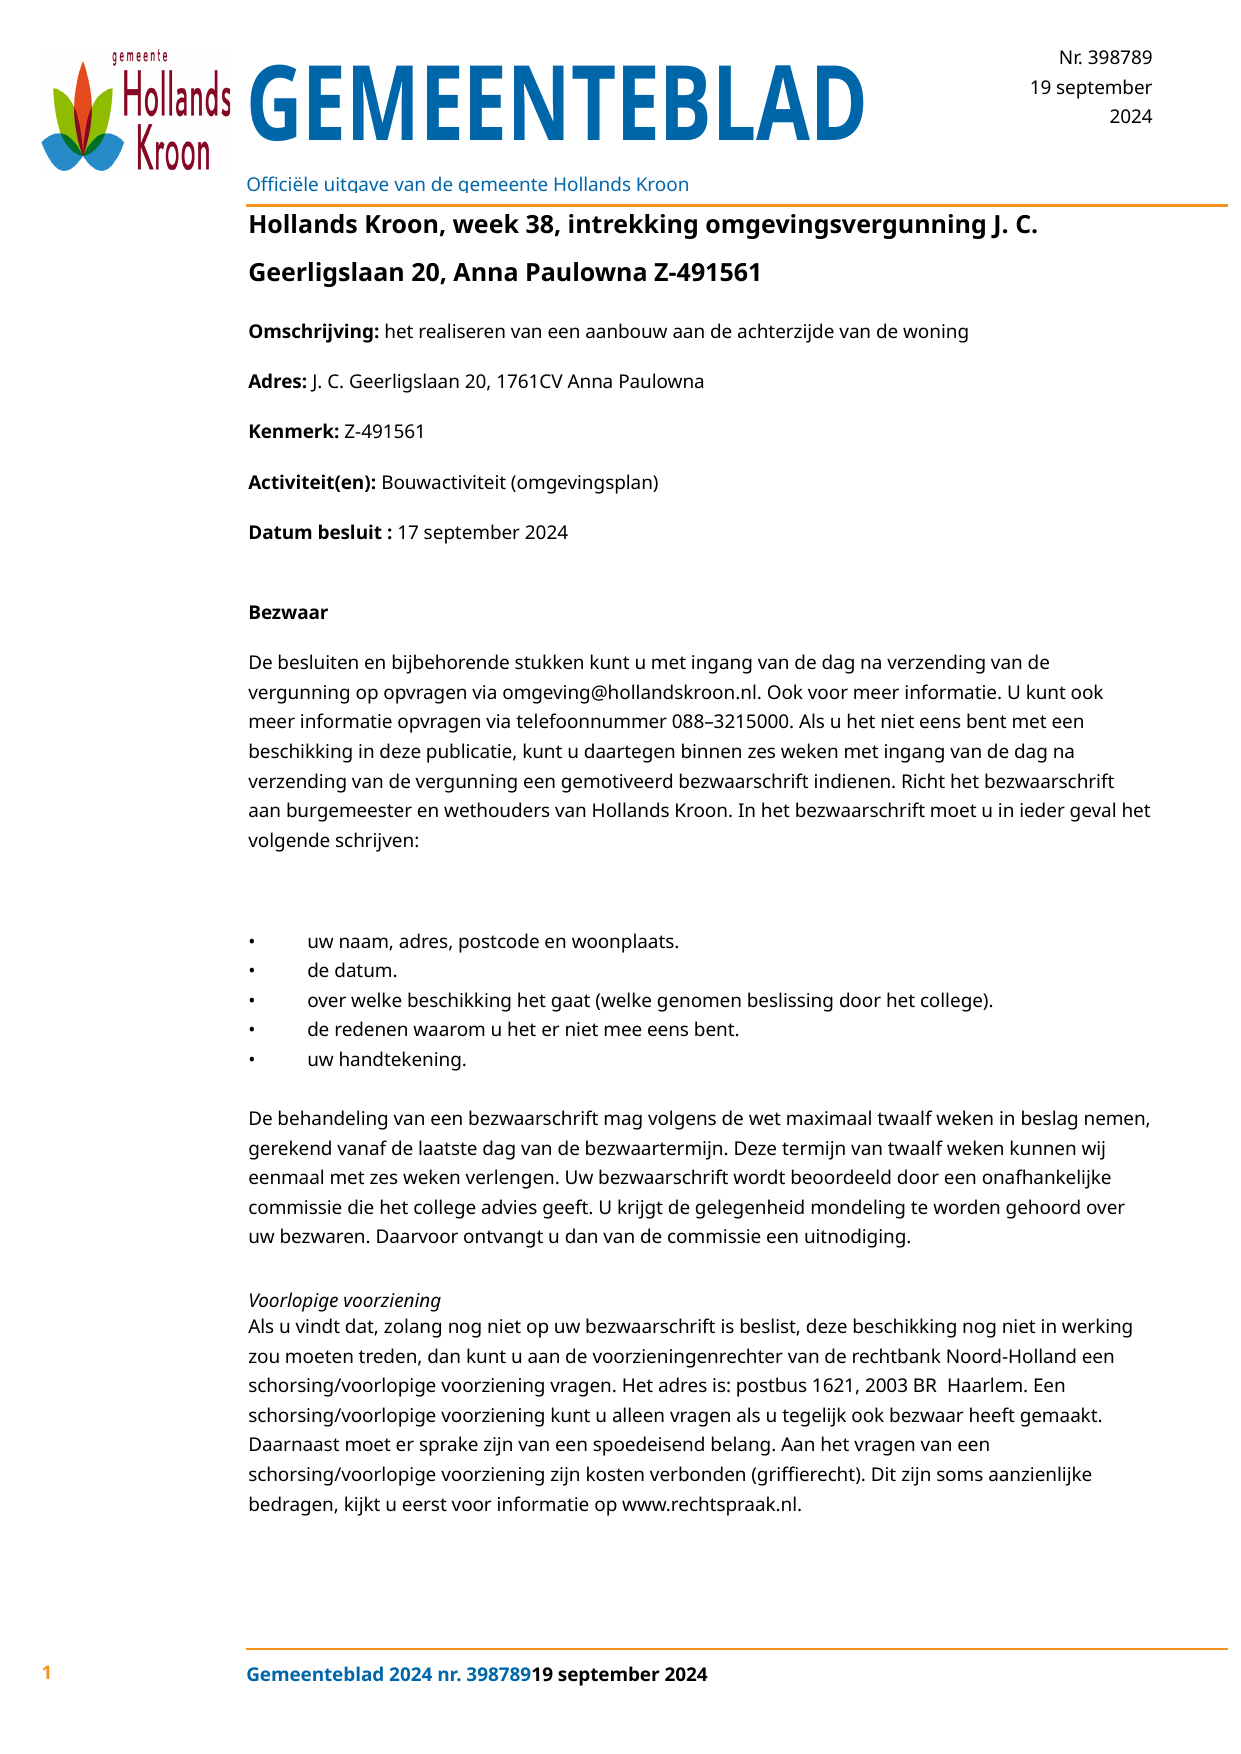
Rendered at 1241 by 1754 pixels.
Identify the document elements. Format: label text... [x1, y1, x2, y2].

text Als u vindt dat, zolang nog niet op uw bezwaarschrift is beslist, deze beschikking nog niet in werking zou moeten treden, dan kunt u aan de voorzieningenrechter van de rechtbank Noord-Holland een schorsing/voorlopige voorziening vragen. Het adres is: postbus 1621, 2003 BR Haarlem. Een schorsing/voorlopige voorziening kunt u alleen vragen als u tegelijk ook bezwaar heeft gemaakt. Daarnaast moet er sprake zijn van een spoedeisend belang. Aan het vragen van een schorsing/voorlopige voorziening zijn kosten verbonden (griffierecht). Dit zijn soms aanzienlijke bedragen, kijkt u eerst voor informatie op www.rechtspraak.nl. [248, 1313, 1152, 1517]
text Bezwaar [248, 599, 1152, 625]
text Omschrijving: het realiseren van een aanbouw aan de achterzijde van de woning [248, 318, 1152, 344]
list de datum. [248, 957, 1152, 983]
text Adres: J. C. Geerligslaan 20, 1761CV Anna Paulowna [248, 368, 1152, 394]
text De behandeling van een bezwaarschrift mag volgens de wet maximaal twaalf weken in beslag nemen, gerekend vanaf de laatste dag van de bezwaartermijn. Deze termijn van twaalf weken kunnen wij eenmaal met zes weken verlengen. Uw bezwaarschrift wordt beoordeeld door een onafhankelijke commissie die het college advies geeft. U krijgt de gelegenheid mondeling te worden gehoord over uw bezwaren. Daarvoor ontvangt u dan van de commissie een uitnodiging. [248, 1105, 1152, 1249]
table_header [248, 570, 700, 596]
text Hollands Kroon, week 38, intrekking omgevingsvergunning J. C. Geerligslaan 20, Anna Paulowna Z-491561 [248, 207, 1152, 288]
text De besluiten en bijbehorende stukken kunt u met ingang van de dag na verzending van de vergunning op opvragen via omgeving@hollandskroon.nl. Ook voor meer informatie. U kunt ook meer informatie opvragen via telefoonnummer 088–3215000. Als u het niet eens bent met een beschikking in deze publicatie, kunt u daartegen binnen zes weken met ingang van de dag na verzending van de vergunning een gemotiveerd bezwaarschrift indienen. Richt het bezwaarschrift aan burgemeester en wethouders van Hollands Kroon. In het bezwaarschrift moet u in ieder geval het volgende schrijven: [248, 649, 1152, 853]
list uw handtekening. [248, 1046, 1152, 1072]
text Voorlopige voorziening [248, 1288, 1152, 1313]
text Datum besluit : 17 september 2024 [248, 519, 1152, 545]
table_header [700, 570, 1152, 596]
list over welke beschikking het gaat (welke genomen beslissing door het college). [248, 987, 1152, 1013]
text Kenmerk: Z-491561 [248, 419, 1152, 444]
list de redenen waarom u het er niet mee eens bent. [248, 1017, 1152, 1042]
list uw naam, adres, postcode en woonplaats. [248, 928, 1152, 953]
text Activiteit(en): Bouwactiviteit (omgevingsplan) [248, 469, 1152, 495]
picture [41, 47, 231, 172]
